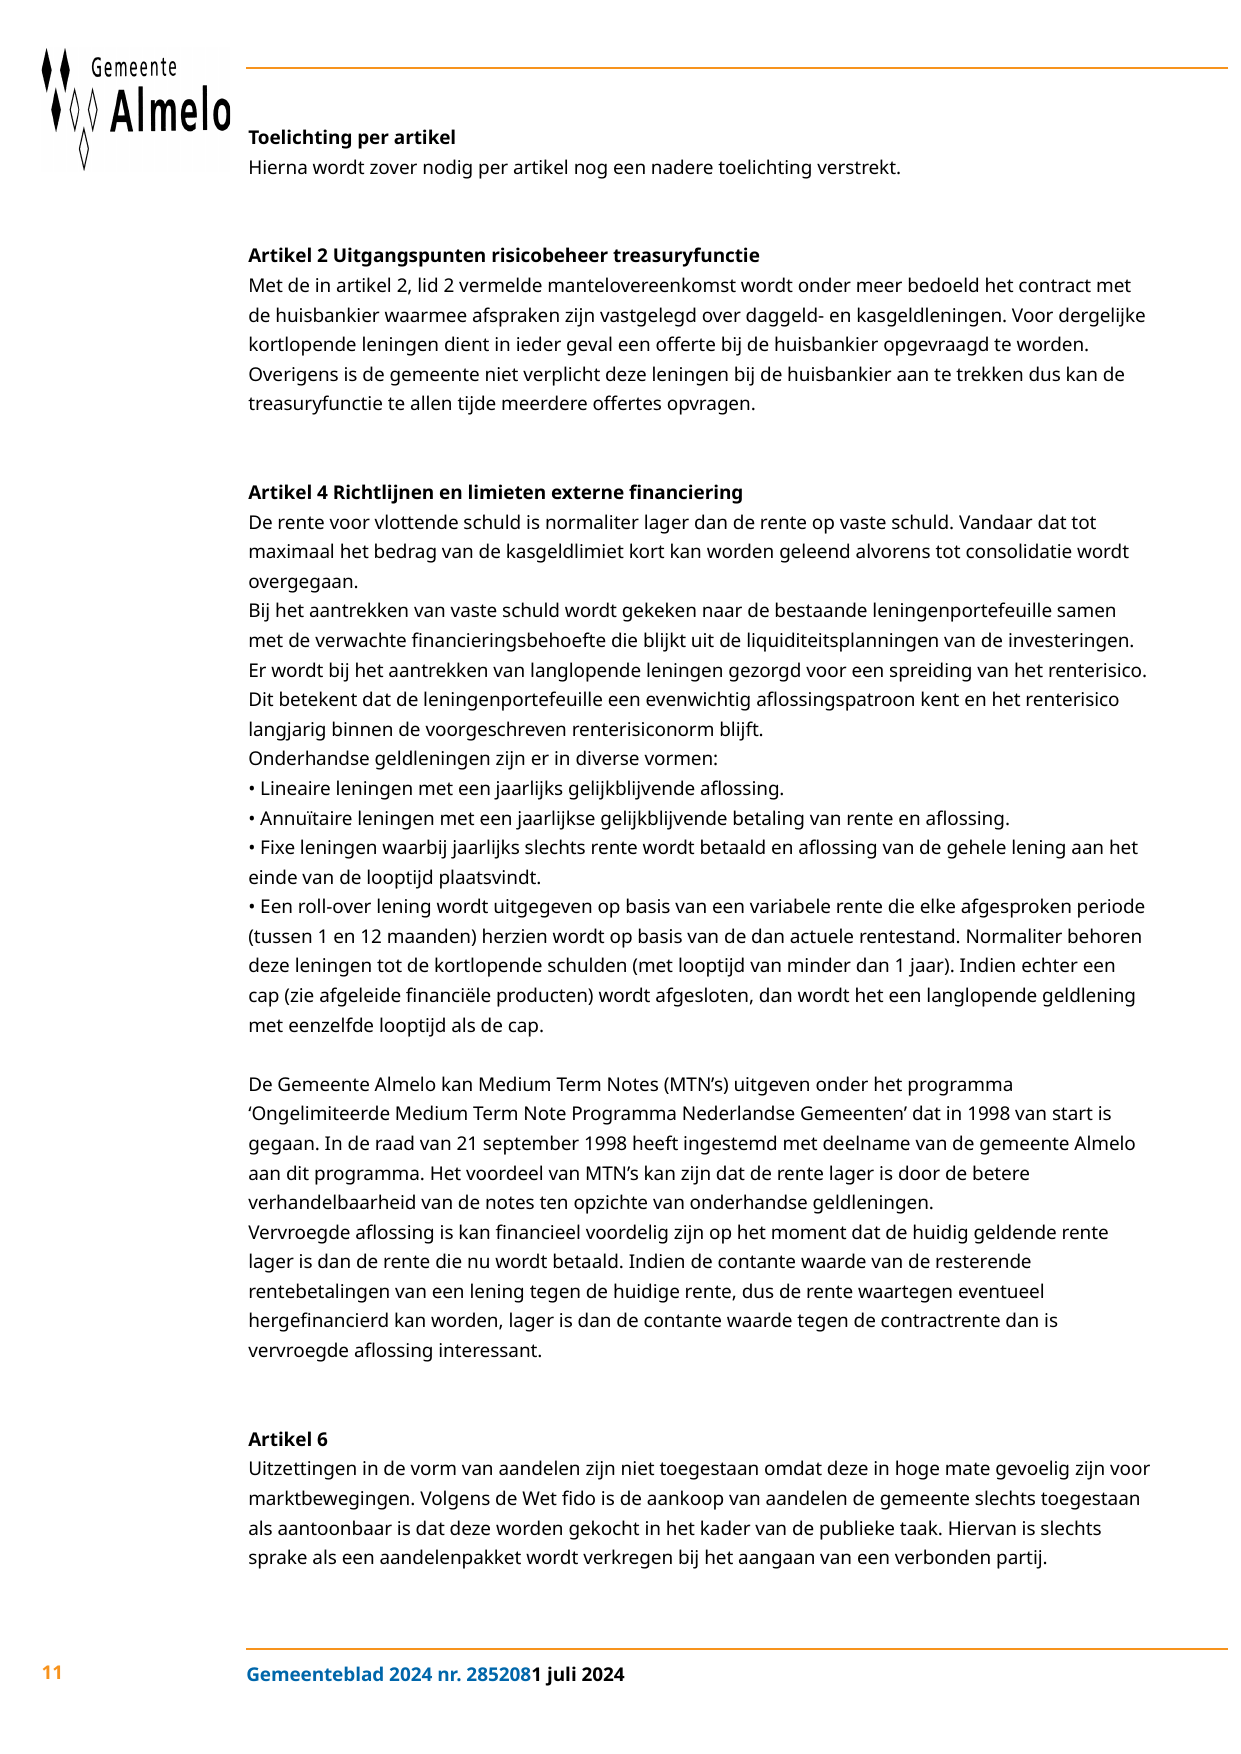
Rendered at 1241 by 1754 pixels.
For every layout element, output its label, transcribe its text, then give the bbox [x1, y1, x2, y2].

text Bij het aantrekken van vaste schuld wordt gekeken naar de bestaande leningenportefeuille samen met de verwachte financieringsbehoefte die blijkt uit de liquiditeitsplanningen van de investeringen. Er wordt bij het aantrekken van langlopende leningen gezorgd voor een spreiding van het renterisico. Dit betekent dat de leningenportefeuille een evenwichtig aflossingspatroon kent en het renterisico langjarig binnen de voorgeschreven renterisiconorm blijft. [248, 598, 1152, 742]
text Toelichting per artikel [248, 124, 1152, 150]
text Met de in artikel 2, lid 2 vermelde mantelovereenkomst wordt onder meer bedoeld het contract met de huisbankier waarmee afspraken zijn vastgelegd over daggeld- en kasgeldleningen. Voor dergelijke kortlopende leningen dient in ieder geval een offerte bij de huisbankier opgevraagd te worden. Overigens is de gemeente niet verplicht deze leningen bij de huisbankier aan te trekken dus kan de treasuryfunctie te allen tijde meerdere offertes opvragen. [248, 272, 1152, 416]
text • Een roll-over lening wordt uitgegeven op basis van een variabele rente die elke afgesproken periode (tussen 1 en 12 maanden) herzien wordt op basis van de dan actuele rentestand. Normaliter behoren deze leningen tot de kortlopende schulden (met looptijd van minder dan 1 jaar). Indien echter een cap (zie afgeleide financiële producten) wordt afgesloten, dan wordt het een langlopende geldlening met eenzelfde looptijd als de cap. [248, 893, 1152, 1038]
text Artikel 2 Uitgangspunten risicobeheer treasuryfunctie [248, 243, 1152, 268]
text De rente voor vlottende schuld is normaliter lager dan de rente op vaste schuld. Vandaar dat tot maximaal het bedrag van de kasgeldlimiet kort kan worden geleend alvorens tot consolidatie wordt overgegaan. [248, 509, 1152, 594]
text De Gemeente Almelo kan Medium Term Notes (MTN’s) uitgeven onder het programma ‘Ongelimiteerde Medium Term Note Programma Nederlandse Gemeenten’ dat in 1998 van start is gegaan. In de raad van 21 september 1998 heeft ingestemd met deelname van de gemeente Almelo aan dit programma. Het voordeel van MTN’s kan zijn dat de rente lager is door de betere verhandelbaarheid van de notes ten opzichte van onderhandse geldleningen. [248, 1071, 1152, 1215]
picture [41, 47, 231, 172]
text • Annuïtaire leningen met een jaarlijkse gelijkblijvende betaling van rente en aflossing. [248, 805, 1152, 831]
text • Lineaire leningen met een jaarlijks gelijkblijvende aflossing. [248, 775, 1152, 801]
text Vervroegde aflossing is kan financieel voordelig zijn op het moment dat de huidig geldende rente lager is dan de rente die nu wordt betaald. Indien de contante waarde van de resterende rentebetalingen van een lening tegen de huidige rente, dus de rente waartegen eventueel hergefinancierd kan worden, lager is dan de contante waarde tegen de contractrente dan is vervroegde aflossing interessant. [248, 1219, 1152, 1363]
text Uitzettingen in de vorm van aandelen zijn niet toegestaan omdat deze in hoge mate gevoelig zijn voor marktbewegingen. Volgens de Wet fido is de aankoop van aandelen de gemeente slechts toegestaan als aantoonbaar is dat deze worden gekocht in het kader van de publieke taak. Hiervan is slechts sprake als een aandelenpakket wordt verkregen bij het aangaan van een verbonden partij. [248, 1456, 1152, 1570]
text Hierna wordt zover nodig per artikel nog een nadere toelichting verstrekt. [248, 154, 1152, 180]
text • Fixe leningen waarbij jaarlijks slechts rente wordt betaald en aflossing van de gehele lening aan het einde van de looptijd plaatsvindt. [248, 834, 1152, 890]
text Artikel 6 [248, 1426, 1152, 1452]
text Artikel 4 Richtlijnen en limieten externe financiering [248, 479, 1152, 505]
text Onderhandse geldleningen zijn er in diverse vormen: [248, 746, 1152, 771]
